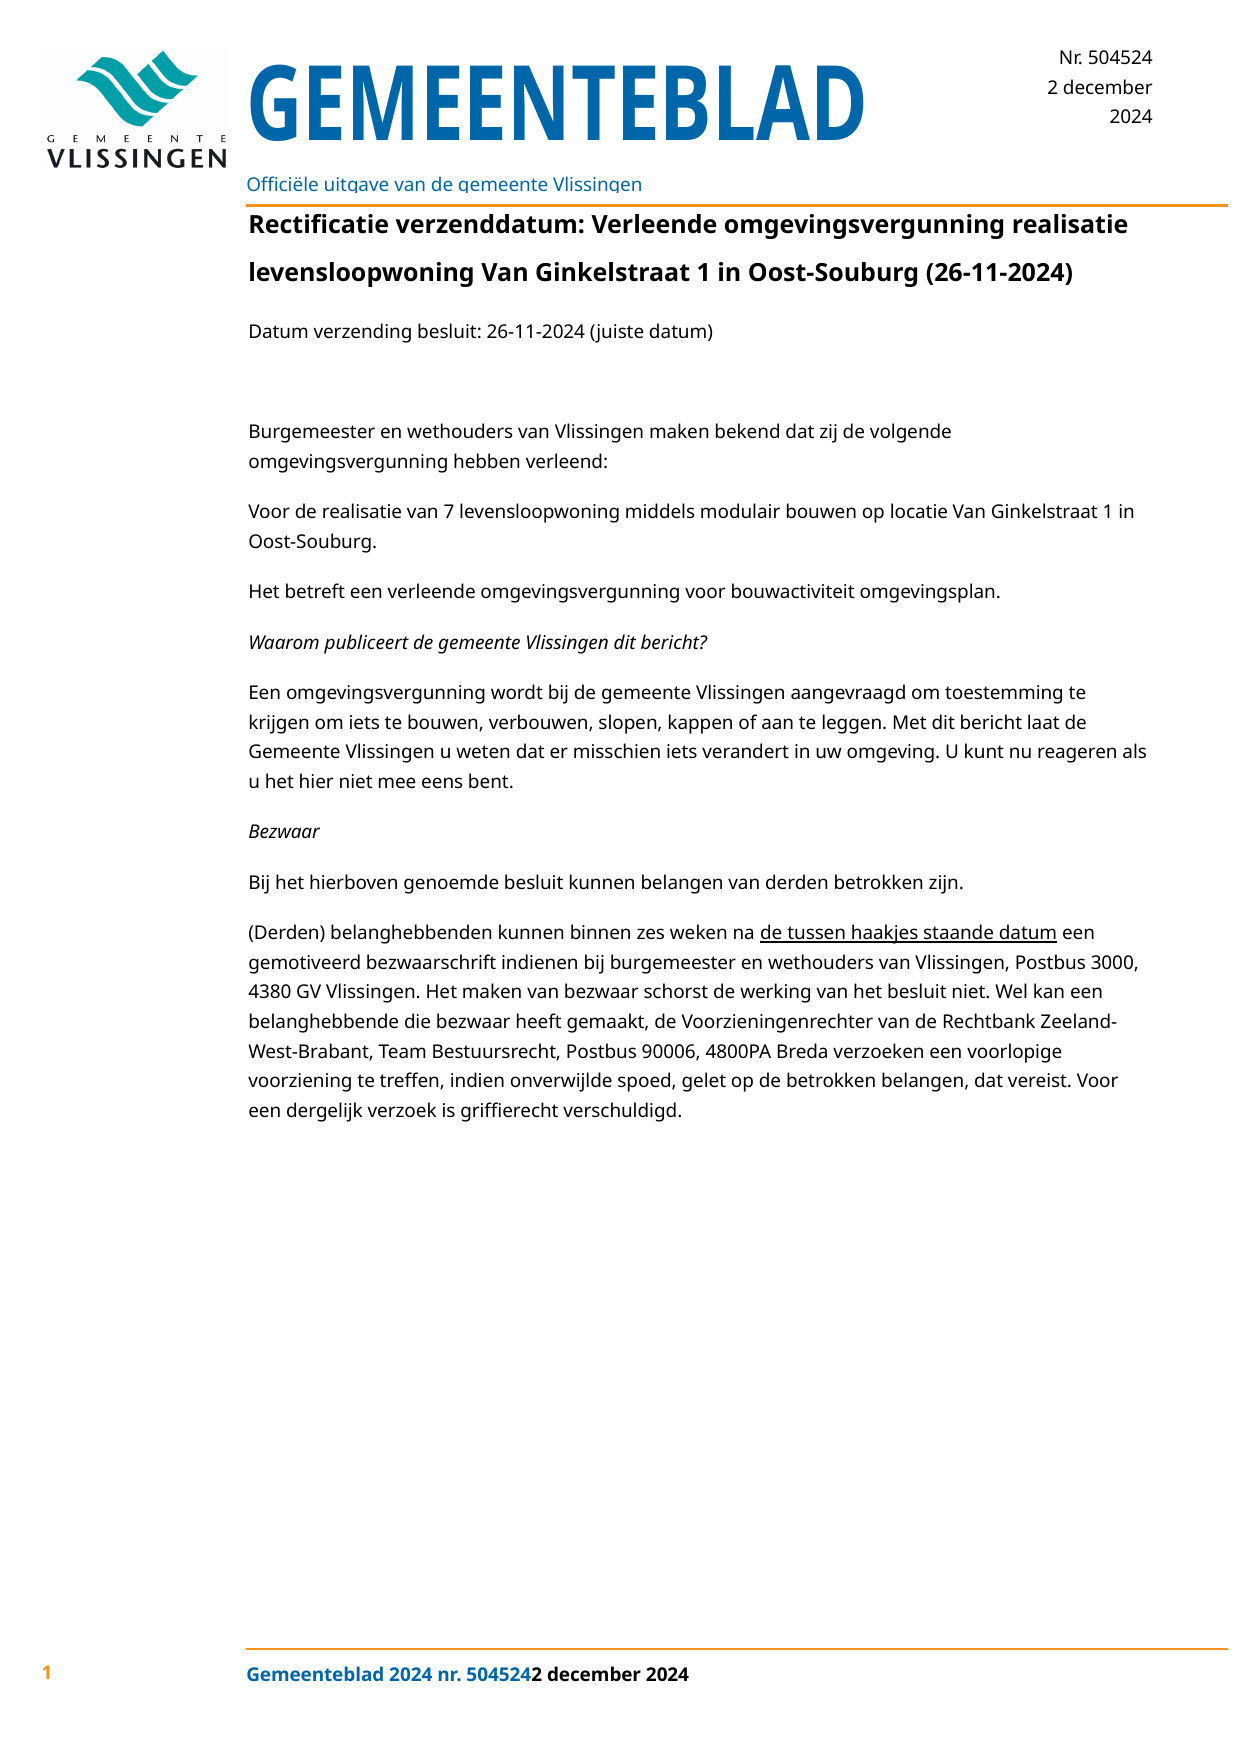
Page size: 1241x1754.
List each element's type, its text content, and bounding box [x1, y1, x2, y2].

text Voor de realisatie van 7 levensloopwoning middels modulair bouwen op locatie Van Ginkelstraat 1 in Oost-Souburg. [248, 499, 1152, 554]
text Datum verzending besluit: 26-11-2024 (juiste datum) [248, 318, 1152, 344]
picture [41, 47, 231, 172]
text Bij het hierboven genoemde besluit kunnen belangen van derden betrokken zijn. [248, 869, 1152, 895]
text Burgemeester en wethouders van Vlissingen maken bekend dat zij de volgende omgevingsvergunning hebben verleend: [248, 419, 1152, 474]
text Bezwaar [248, 819, 1152, 844]
text Een omgevingsvergunning wordt bij de gemeente Vlissingen aangevraagd om toestemming te krijgen om iets te bouwen, verbouwen, slopen, kappen of aan te leggen. Met dit bericht laat de Gemeente Vlissingen u weten dat er misschien iets verandert in uw omgeving. U kunt nu reageren als u het hier niet mee eens bent. [248, 679, 1152, 794]
text Het betreft een verleende omgevingsvergunning voor bouwactiviteit omgevingsplan. [248, 579, 1152, 604]
text (Derden) belanghebbenden kunnen binnen zes weken na de tussen haakjes staande datum een gemotiveerd bezwaarschrift indienen bij burgemeester en wethouders van Vlissingen, Postbus 3000, 4380 GV Vlissingen. Het maken van bezwaar schorst de werking van het besluit niet. Wel kan een belanghebbende die bezwaar heeft gemaakt, de Voorzieningenrechter van de Rechtbank Zeeland-West-Brabant, Team Bestuursrecht, Postbus 90006, 4800PA Breda verzoeken een voorlopige voorziening te treffen, indien onverwijlde spoed, gelet op de betrokken belangen, dat vereist. Voor een dergelijk verzoek is griffierecht verschuldigd. [248, 919, 1152, 1123]
text Rectificatie verzenddatum: Verleende omgevingsvergunning realisatie levensloopwoning Van Ginkelstraat 1 in Oost-Souburg (26-11-2024) [248, 207, 1152, 288]
text Waarom publiceert de gemeente Vlissingen dit bericht? [248, 629, 1152, 655]
